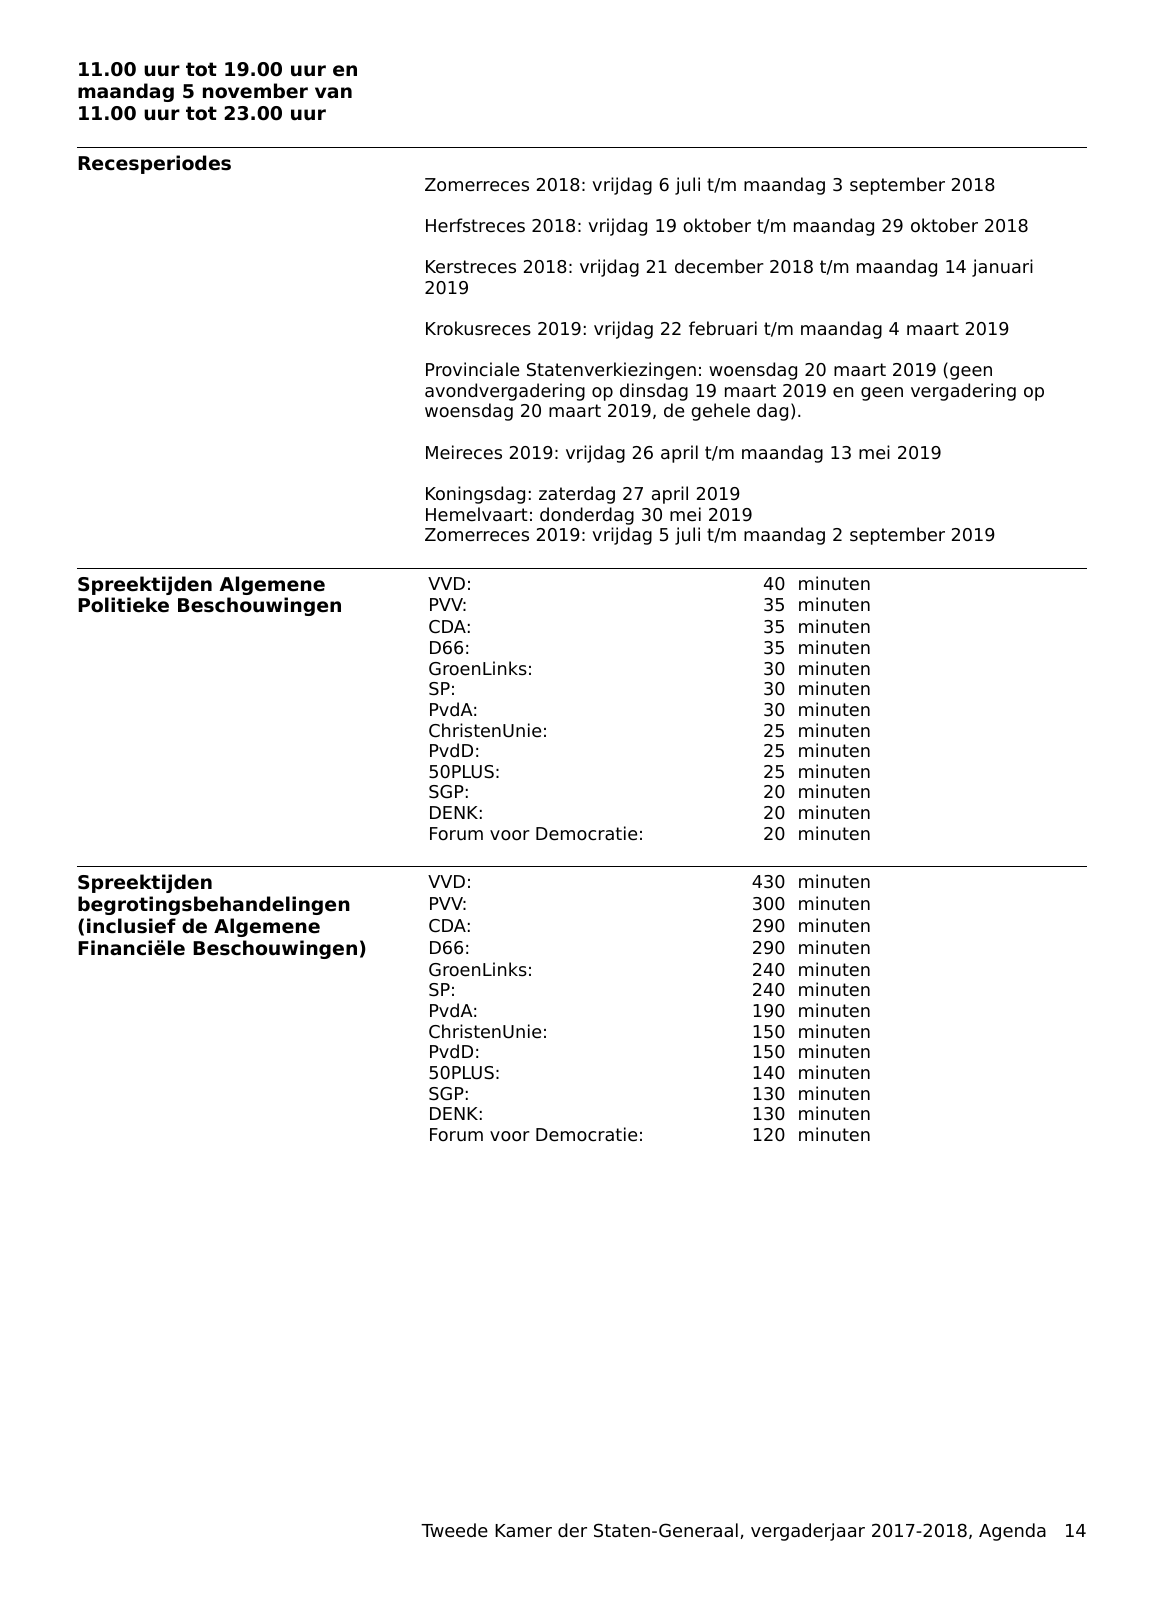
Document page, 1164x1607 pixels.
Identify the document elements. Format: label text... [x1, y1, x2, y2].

table_cell minuten [791, 741, 1087, 762]
table_cell [405, 721, 422, 741]
table_cell [401, 236, 418, 257]
table_header VVD: [422, 867, 706, 894]
table_cell minuten [791, 960, 1087, 980]
table_cell DENK: [422, 803, 706, 824]
table_cell [401, 59, 418, 125]
table_cell [405, 741, 422, 762]
table_cell [77, 525, 401, 546]
table_cell 30 [706, 659, 791, 679]
table_cell [405, 1125, 422, 1145]
table_cell 25 [706, 762, 791, 782]
table_cell D66: [422, 638, 706, 659]
table_cell [405, 1022, 422, 1042]
table_cell [401, 195, 418, 216]
table_cell [405, 659, 422, 679]
table_header VVD: [422, 569, 706, 595]
table_cell 50PLUS: [422, 1063, 706, 1083]
table_cell [77, 762, 404, 782]
table_cell Politieke Beschouwingen [77, 595, 404, 617]
table_cell [418, 59, 1087, 125]
table_cell minuten [791, 679, 1087, 700]
table_cell ChristenUnie: [422, 1022, 706, 1042]
table_cell minuten [791, 595, 1087, 617]
table_cell Financiële Beschouwingen) [77, 938, 404, 960]
table_header [418, 148, 1087, 174]
table_cell [405, 638, 422, 659]
table_cell [405, 824, 422, 844]
table_cell (inclusief de Algemene [77, 916, 404, 938]
table_cell [77, 783, 404, 803]
table_cell 300 [706, 894, 791, 916]
table_cell DENK: [422, 1104, 706, 1125]
table_cell minuten [791, 700, 1087, 721]
table_cell [418, 463, 1087, 484]
table_cell SGP: [422, 783, 706, 803]
table_cell [418, 340, 1087, 360]
table_cell minuten [791, 638, 1087, 659]
table_cell [77, 980, 404, 1001]
table_cell [401, 298, 418, 319]
table_cell [405, 1104, 422, 1125]
table_cell PvdD: [422, 1042, 706, 1063]
table_cell 290 [706, 938, 791, 960]
table_cell Koningsdag: zaterdag 27 april 2019 [418, 484, 1087, 504]
table_cell 50PLUS: [422, 762, 706, 782]
table_cell [405, 1084, 422, 1104]
table_cell Zomerreces 2018: vrijdag 6 juli t/m maandag 3 september 2018 [418, 175, 1087, 195]
table_cell D66: [422, 938, 706, 960]
table_cell [77, 257, 401, 298]
table_cell [77, 1104, 404, 1125]
table_cell [405, 803, 422, 824]
table_cell PvdA: [422, 700, 706, 721]
table_cell minuten [791, 783, 1087, 803]
table_cell minuten [791, 938, 1087, 960]
table_cell [77, 1125, 404, 1145]
table_header minuten [791, 569, 1087, 595]
table_cell [401, 360, 418, 422]
table_cell 30 [706, 679, 791, 700]
table_cell Forum voor Democratie: [422, 1125, 706, 1145]
table_header Spreektijden Algemene [77, 569, 404, 595]
table_cell Kerstreces 2018: vrijdag 21 december 2018 t/m maandag 14 januari 2019 [418, 257, 1087, 298]
table_cell [77, 463, 401, 484]
table_cell [401, 422, 418, 443]
table_cell minuten [791, 659, 1087, 679]
table_header minuten [791, 867, 1087, 894]
table_cell 20 [706, 783, 791, 803]
table_cell [401, 175, 418, 195]
table_cell 30 [706, 700, 791, 721]
table_cell [401, 257, 418, 298]
table_cell [405, 960, 422, 980]
table_cell [401, 463, 418, 484]
table_cell 20 [706, 803, 791, 824]
table_cell 35 [706, 618, 791, 638]
table_cell begrotingsbehandelingen [77, 894, 404, 916]
table_cell [401, 216, 418, 236]
table_cell 35 [706, 638, 791, 659]
table_cell PVV: [422, 595, 706, 617]
table_header 40 [706, 569, 791, 595]
table_cell [405, 1042, 422, 1063]
table_cell CDA: [422, 916, 706, 938]
table_cell minuten [791, 1084, 1087, 1104]
table_header [405, 867, 422, 894]
table_cell [405, 762, 422, 782]
table_cell [77, 319, 401, 339]
table_cell [77, 175, 401, 195]
table_cell [405, 916, 422, 938]
table_cell 150 [706, 1022, 791, 1042]
table_cell [405, 700, 422, 721]
table_cell PvdD: [422, 741, 706, 762]
table_cell minuten [791, 1063, 1087, 1083]
table_cell [77, 443, 401, 463]
table_cell [401, 319, 418, 339]
table_cell [77, 700, 404, 721]
table_cell [77, 216, 401, 236]
table_cell PVV: [422, 894, 706, 916]
table_header [401, 148, 418, 174]
table_cell 120 [706, 1125, 791, 1145]
table_header 430 [706, 867, 791, 894]
table_cell [77, 1001, 404, 1022]
table_cell [418, 195, 1087, 216]
table_cell Zomerreces 2019: vrijdag 5 juli t/m maandag 2 september 2019 [418, 525, 1087, 546]
table_cell [77, 618, 404, 638]
table_cell 35 [706, 595, 791, 617]
table_cell [401, 525, 418, 546]
table_cell Provinciale Statenverkiezingen: woensdag 20 maart 2019 (geen avondvergadering op dinsdag 19 maart 2019 en geen vergadering op woensdag 20 maart 2019, de gehele dag). [418, 360, 1087, 422]
table_cell [405, 679, 422, 700]
table_cell [77, 721, 404, 741]
table_cell 25 [706, 741, 791, 762]
table_cell 240 [706, 980, 791, 1001]
table_cell [405, 894, 422, 916]
table_cell [77, 1022, 404, 1042]
table_cell minuten [791, 1042, 1087, 1063]
table_cell [77, 659, 404, 679]
table_cell [77, 638, 404, 659]
table_cell [77, 340, 401, 360]
table_cell [77, 803, 404, 824]
table_cell [401, 484, 418, 504]
table_cell minuten [791, 980, 1087, 1001]
table_cell Herfstreces 2018: vrijdag 19 oktober t/m maandag 29 oktober 2018 [418, 216, 1087, 236]
table_cell minuten [791, 894, 1087, 916]
table_cell 20 [706, 824, 791, 844]
table_cell [77, 298, 401, 319]
table_cell GroenLinks: [422, 960, 706, 980]
table_cell [401, 505, 418, 525]
table_cell [77, 422, 401, 443]
table_cell [405, 1063, 422, 1083]
table_cell [77, 505, 401, 525]
table_cell minuten [791, 721, 1087, 741]
table_cell Meireces 2019: vrijdag 26 april t/m maandag 13 mei 2019 [418, 443, 1087, 463]
table_cell SP: [422, 679, 706, 700]
table_cell [401, 443, 418, 463]
table_cell [405, 595, 422, 617]
table_cell CDA: [422, 618, 706, 638]
table_cell Krokusreces 2019: vrijdag 22 februari t/m maandag 4 maart 2019 [418, 319, 1087, 339]
table_cell 130 [706, 1104, 791, 1125]
table_cell [418, 422, 1087, 443]
table_cell Forum voor Democratie: [422, 824, 706, 844]
table_cell minuten [791, 803, 1087, 824]
table_cell [405, 783, 422, 803]
table_cell minuten [791, 824, 1087, 844]
table_cell minuten [791, 1125, 1087, 1145]
table_cell 290 [706, 916, 791, 938]
table_cell [405, 980, 422, 1001]
table_cell 240 [706, 960, 791, 980]
table_cell [401, 340, 418, 360]
table_cell SP: [422, 980, 706, 1001]
table_cell [405, 938, 422, 960]
table_cell [77, 1084, 404, 1104]
table_cell 190 [706, 1001, 791, 1022]
table_cell GroenLinks: [422, 659, 706, 679]
table_cell minuten [791, 618, 1087, 638]
table_cell [77, 960, 404, 980]
table_cell [77, 360, 401, 422]
table_cell [77, 741, 404, 762]
table_cell [418, 236, 1087, 257]
table_cell ChristenUnie: [422, 721, 706, 741]
table_cell [77, 484, 401, 504]
table_cell minuten [791, 1104, 1087, 1125]
table_cell 130 [706, 1084, 791, 1104]
table_cell [405, 618, 422, 638]
table_cell minuten [791, 916, 1087, 938]
table_cell [77, 236, 401, 257]
table_cell minuten [791, 1022, 1087, 1042]
table_cell minuten [791, 1001, 1087, 1022]
table_header Recesperiodes [77, 148, 401, 174]
table_cell [77, 195, 401, 216]
table_cell SGP: [422, 1084, 706, 1104]
table_cell [77, 1042, 404, 1063]
table_cell 140 [706, 1063, 791, 1083]
table_cell Hemelvaart: donderdag 30 mei 2019 [418, 505, 1087, 525]
table_cell 25 [706, 721, 791, 741]
table_cell 11.00 uur tot 19.00 uur en maandag 5 november van 11.00 uur tot 23.00 uur [77, 59, 401, 125]
table_cell [77, 679, 404, 700]
table_cell minuten [791, 762, 1087, 782]
table_header [405, 569, 422, 595]
table_cell [77, 1063, 404, 1083]
table_cell [405, 1001, 422, 1022]
table_cell PvdA: [422, 1001, 706, 1022]
table_header Spreektijden [77, 867, 404, 894]
table_cell 150 [706, 1042, 791, 1063]
table_cell [418, 298, 1087, 319]
table_cell [77, 824, 404, 844]
